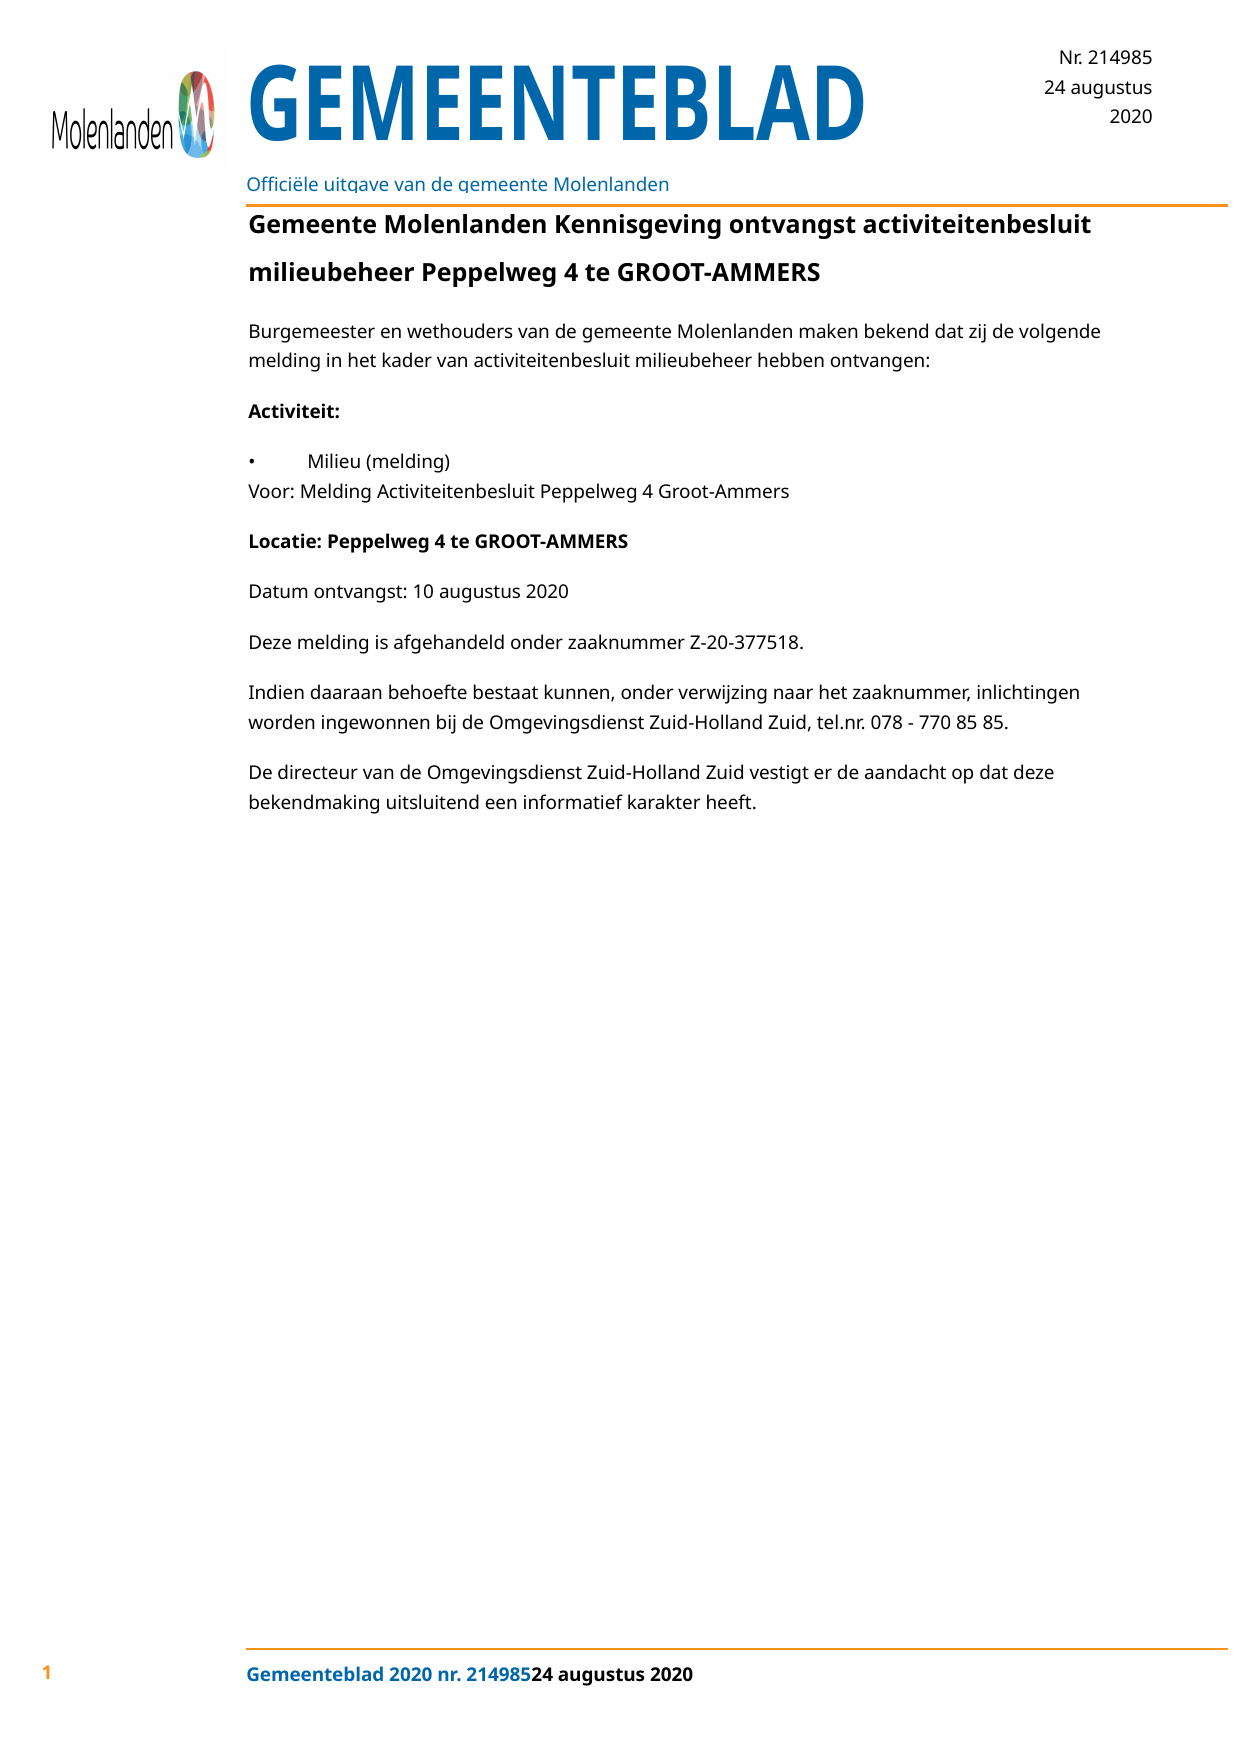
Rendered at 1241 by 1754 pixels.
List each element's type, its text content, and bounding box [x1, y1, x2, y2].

text Deze melding is afgehandeld onder zaaknummer Z-20-377518. [248, 629, 1152, 655]
text Burgemeester en wethouders van de gemeente Molenlanden maken bekend dat zij de volgende melding in het kader van activiteitenbesluit milieubeheer hebben ontvangen: [248, 318, 1152, 373]
list Milieu (melding) [248, 448, 1152, 474]
picture [41, 47, 231, 172]
text Datum ontvangst: 10 augustus 2020 [248, 579, 1152, 604]
text Activiteit: [248, 398, 1152, 424]
text Locatie: Peppelweg 4 te GROOT-AMMERS [248, 528, 1152, 554]
text Indien daaraan behoefte bestaat kunnen, onder verwijzing naar het zaaknummer, inlichtingen worden ingewonnen bij de Omgevingsdienst Zuid-Holland Zuid, tel.nr. 078 - 770 85 85. [248, 679, 1152, 735]
text Voor: Melding Activiteitenbesluit Peppelweg 4 Groot-Ammers [248, 478, 1152, 504]
text De directeur van de Omgevingsdienst Zuid-Holland Zuid vestigt er de aandacht op dat deze bekendmaking uitsluitend een informatief karakter heeft. [248, 759, 1152, 815]
text Gemeente Molenlanden Kennisgeving ontvangst activiteitenbesluit milieubeheer Peppelweg 4 te GROOT-AMMERS [248, 207, 1152, 288]
